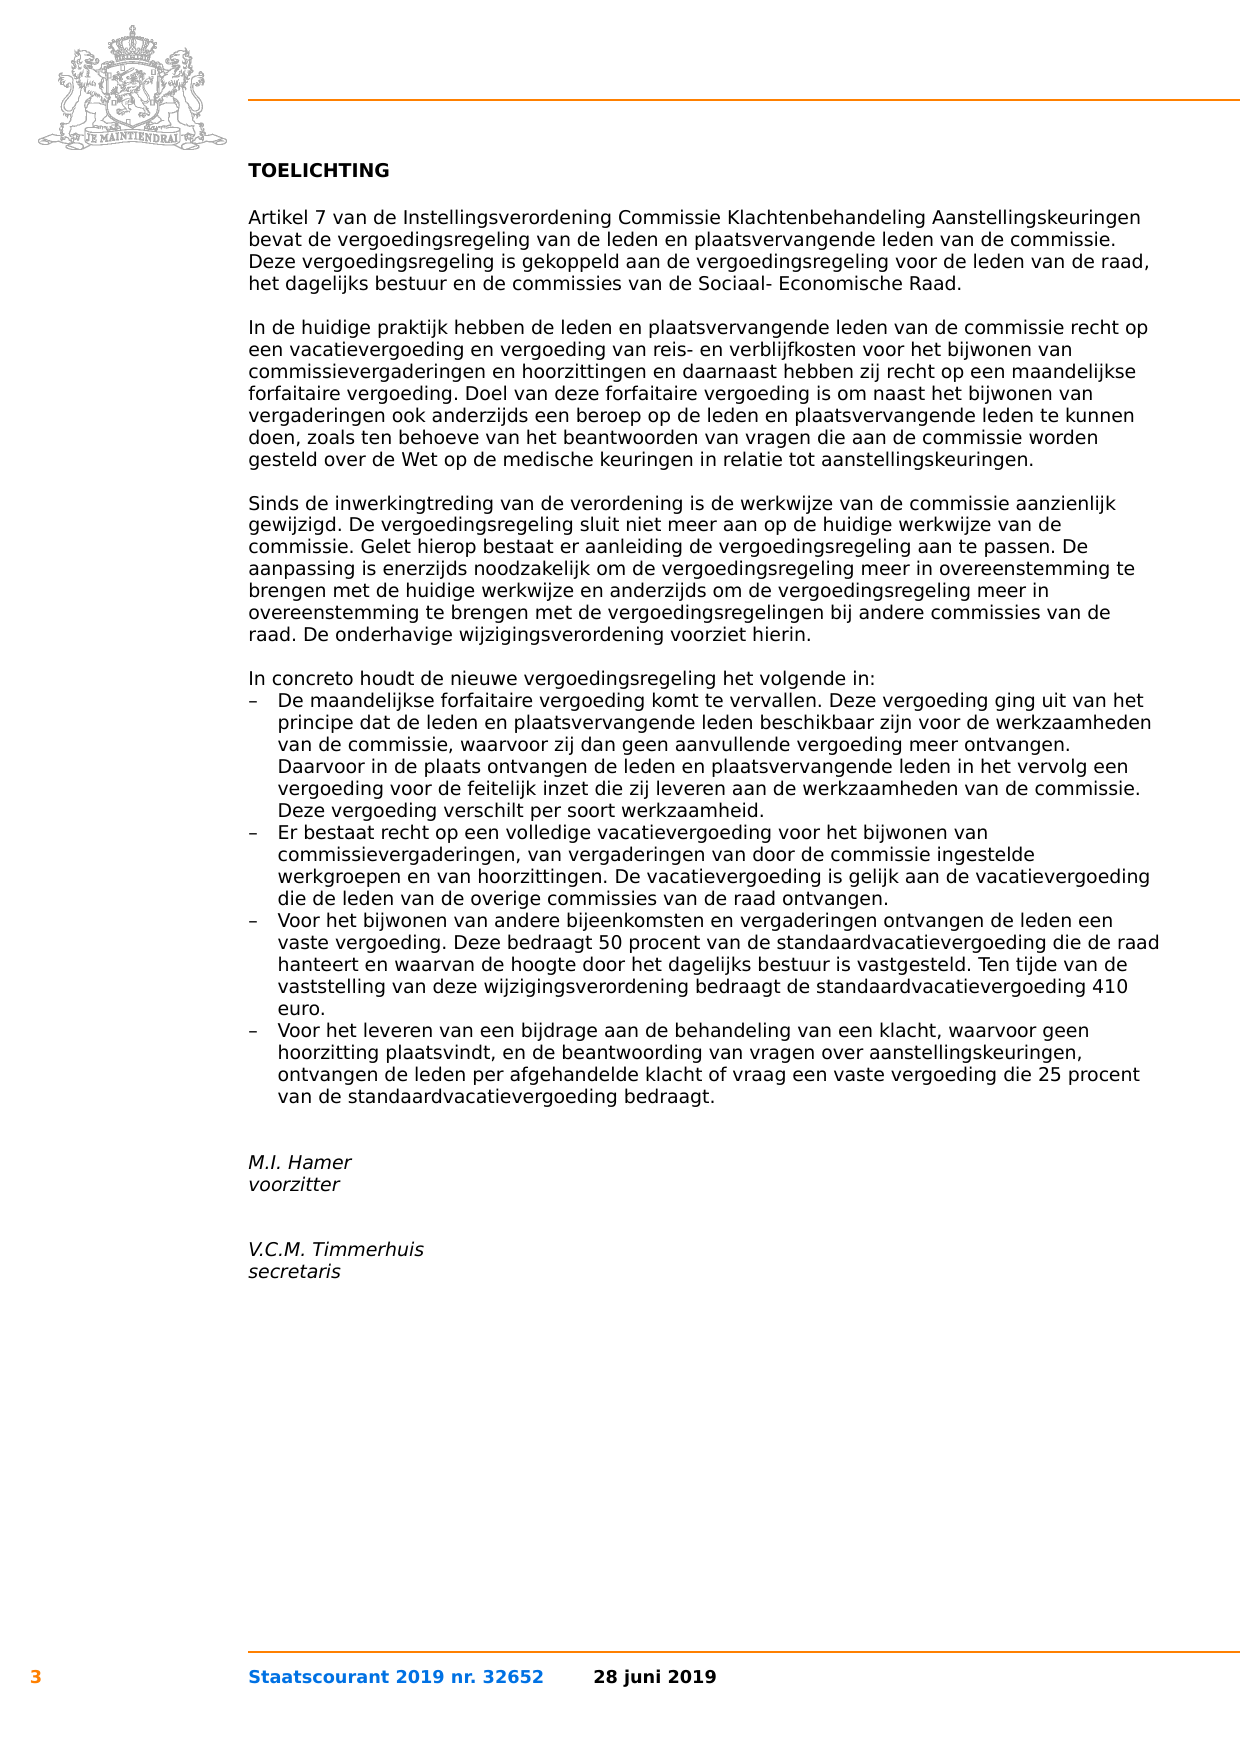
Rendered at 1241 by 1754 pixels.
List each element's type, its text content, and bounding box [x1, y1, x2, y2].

text – Er bestaat recht op een volledige vacatievergoeding voor het bijwonen van commissievergaderingen, van vergaderingen van door de commissie ingestelde werkgroepen en van hoorzittingen. De vacatievergoeding is gelijk aan de vacatievergoeding die de leden van de overige commissies van de raad ontvangen. [248, 822, 1163, 910]
picture [38, 25, 227, 150]
text In concreto houdt de nieuwe vergoedingsregeling het volgende in: [248, 668, 1163, 690]
text V.C.M. Timmerhuis secretaris [248, 1217, 1163, 1283]
text – De maandelijkse forfaitaire vergoeding komt te vervallen. Deze vergoeding ging uit van het principe dat de leden en plaatsvervangende leden beschikbaar zijn voor de werkzaamheden van de commissie, waarvoor zij dan geen aanvullende vergoeding meer ontvangen. Daarvoor in de plaats ontvangen de leden en plaatsvervangende leden in het vervolg een vergoeding voor de feitelijk inzet die zij leveren aan de werkzaamheden van de commissie. Deze vergoeding verschilt per soort werkzaamheid. [248, 690, 1163, 822]
text Sinds de inwerkingtreding van de verordening is de werkwijze van de commissie aanzienlijk gewijzigd. De vergoedingsregeling sluit niet meer aan op de huidige werkwijze van de commissie. Gelet hierop bestaat er aanleiding de vergoedingsregeling aan te passen. De aanpassing is enerzijds noodzakelijk om de vergoedingsregeling meer in overeenstemming te brengen met de huidige werkwijze en anderzijds om de vergoedingsregeling meer in overeenstemming te brengen met de vergoedingsregelingen bij andere commissies van de raad. De onderhavige wijzigingsverordening voorziet hierin. [248, 492, 1163, 646]
subtitle TOELICHTING [248, 160, 1163, 182]
text Artikel 7 van de Instellingsverordening Commissie Klachtenbehandeling Aanstellingskeuringen bevat de vergoedingsregeling van de leden en plaatsvervangende leden van de commissie. Deze vergoedingsregeling is gekoppeld aan de vergoedingsregeling voor de leden van de raad, het dagelijks bestuur en de commissies van de Sociaal- Economische Raad. [248, 207, 1163, 295]
text In de huidige praktijk hebben de leden en plaatsvervangende leden van de commissie recht op een vacatievergoeding en vergoeding van reis- en verblijfkosten voor het bijwonen van commissievergaderingen en hoorzittingen en daarnaast hebben zij recht op een maandelijkse forfaitaire vergoeding. Doel van deze forfaitaire vergoeding is om naast het bijwonen van vergaderingen ook anderzijds een beroep op de leden en plaatsvervangende leden te kunnen doen, zoals ten behoeve van het beantwoorden van vragen die aan de commissie worden gesteld over de Wet op de medische keuringen in relatie tot aanstellingskeuringen. [248, 317, 1163, 471]
text – Voor het leveren van een bijdrage aan de behandeling van een klacht, waarvoor geen hoorzitting plaatsvindt, en de beantwoording van vragen over aanstellingskeuringen, ontvangen de leden per afgehandelde klacht of vraag een vaste vergoeding die 25 procent van de standaardvacatievergoeding bedraagt. [248, 1020, 1163, 1108]
text – Voor het bijwonen van andere bijeenkomsten en vergaderingen ontvangen de leden een vaste vergoeding. Deze bedraagt 50 procent van de standaardvacatievergoeding die de raad hanteert en waarvan de hoogte door het dagelijks bestuur is vastgesteld. Ten tijde van de vaststelling van deze wijzigingsverordening bedraagt de standaardvacatievergoeding 410 euro. [248, 910, 1163, 1020]
text M.I. Hamer voorzitter [248, 1129, 1163, 1196]
